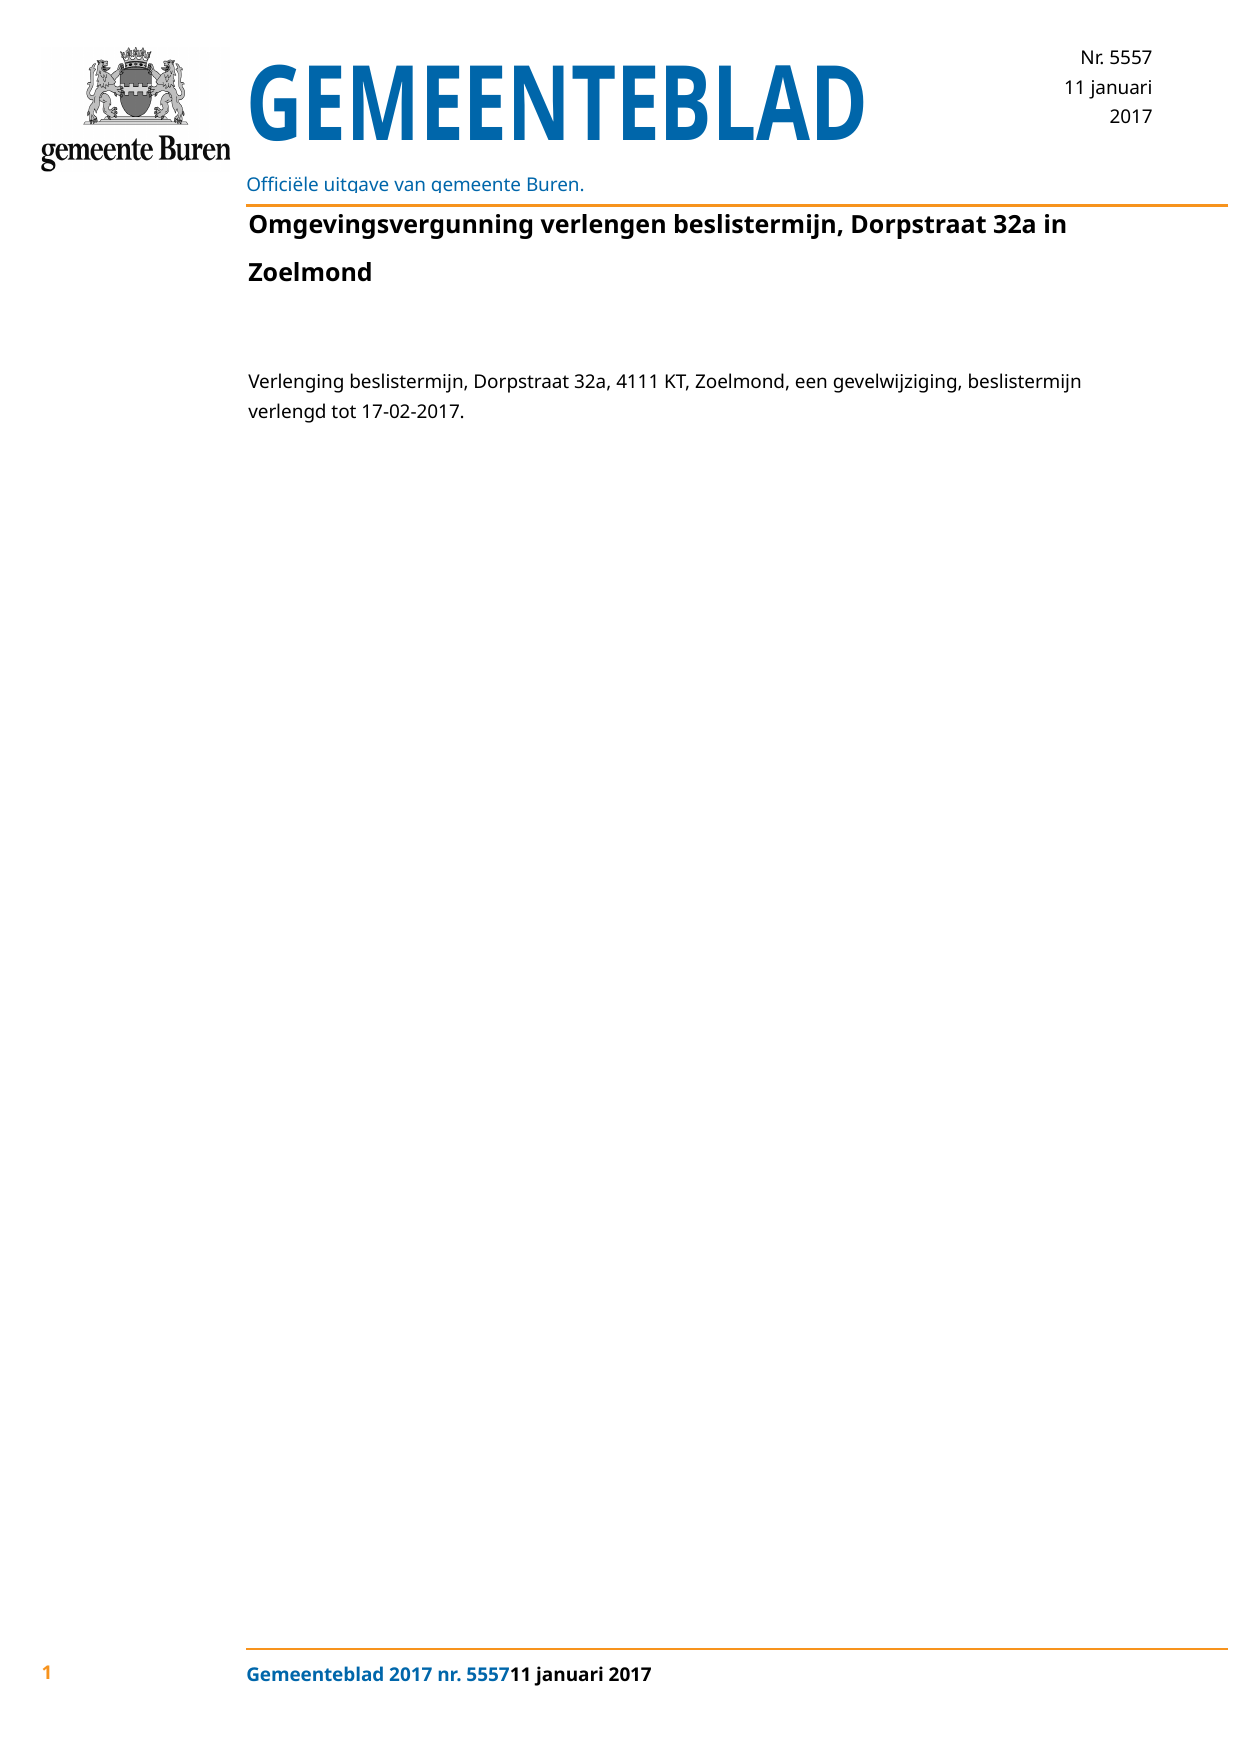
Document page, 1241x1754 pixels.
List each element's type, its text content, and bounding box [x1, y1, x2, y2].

text Omgevingsvergunning verlengen beslistermijn, Dorpstraat 32a in Zoelmond [248, 207, 1152, 288]
table_header Verlenging beslistermijn, Dorpstraat 32a, 4111 KT, Zoelmond, een gevelwijziging, beslistermijn verlengd tot 17-02-2017. [248, 369, 1152, 424]
picture [41, 47, 231, 172]
